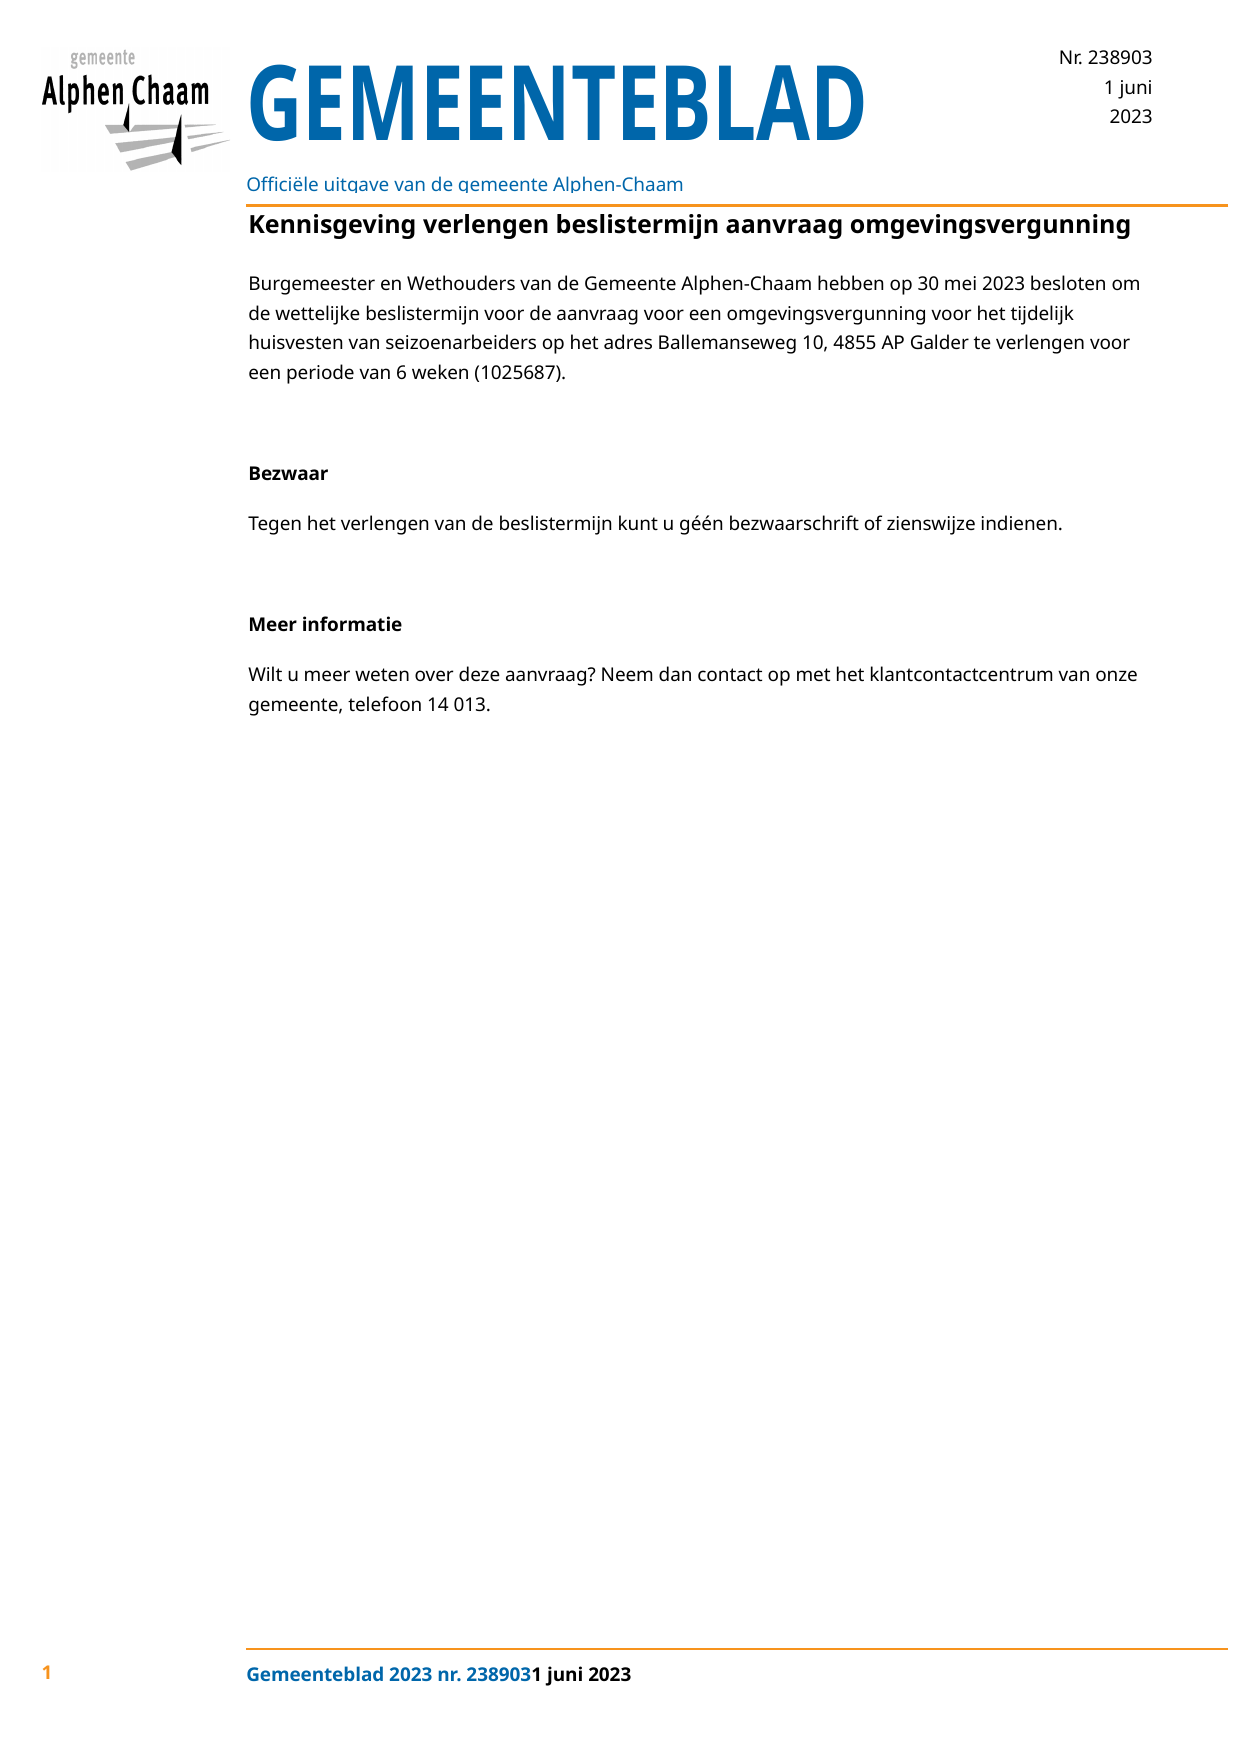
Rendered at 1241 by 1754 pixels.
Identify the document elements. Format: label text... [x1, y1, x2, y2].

picture [41, 47, 231, 172]
text Kennisgeving verlengen beslistermijn aanvraag omgevingsvergunning [248, 207, 1152, 241]
text Burgemeester en Wethouders van de Gemeente Alphen-Chaam hebben op 30 mei 2023 besloten om de wettelijke beslistermijn voor de aanvraag voor een omgevingsvergunning voor het tijdelijk huisvesten van seizoenarbeiders op het adres Ballemanseweg 10, 4855 AP Galder te verlengen voor een periode van 6 weken (1025687). [248, 270, 1152, 385]
text Bezwaar [248, 460, 1152, 486]
text Meer informatie [248, 611, 1152, 637]
text Tegen het verlengen van de beslistermijn kunt u géén bezwaarschrift of zienswijze indienen. [248, 510, 1152, 536]
text Wilt u meer weten over deze aanvraag? Neem dan contact op met het klantcontactcentrum van onze gemeente, telefoon 14 013. [248, 662, 1152, 717]
